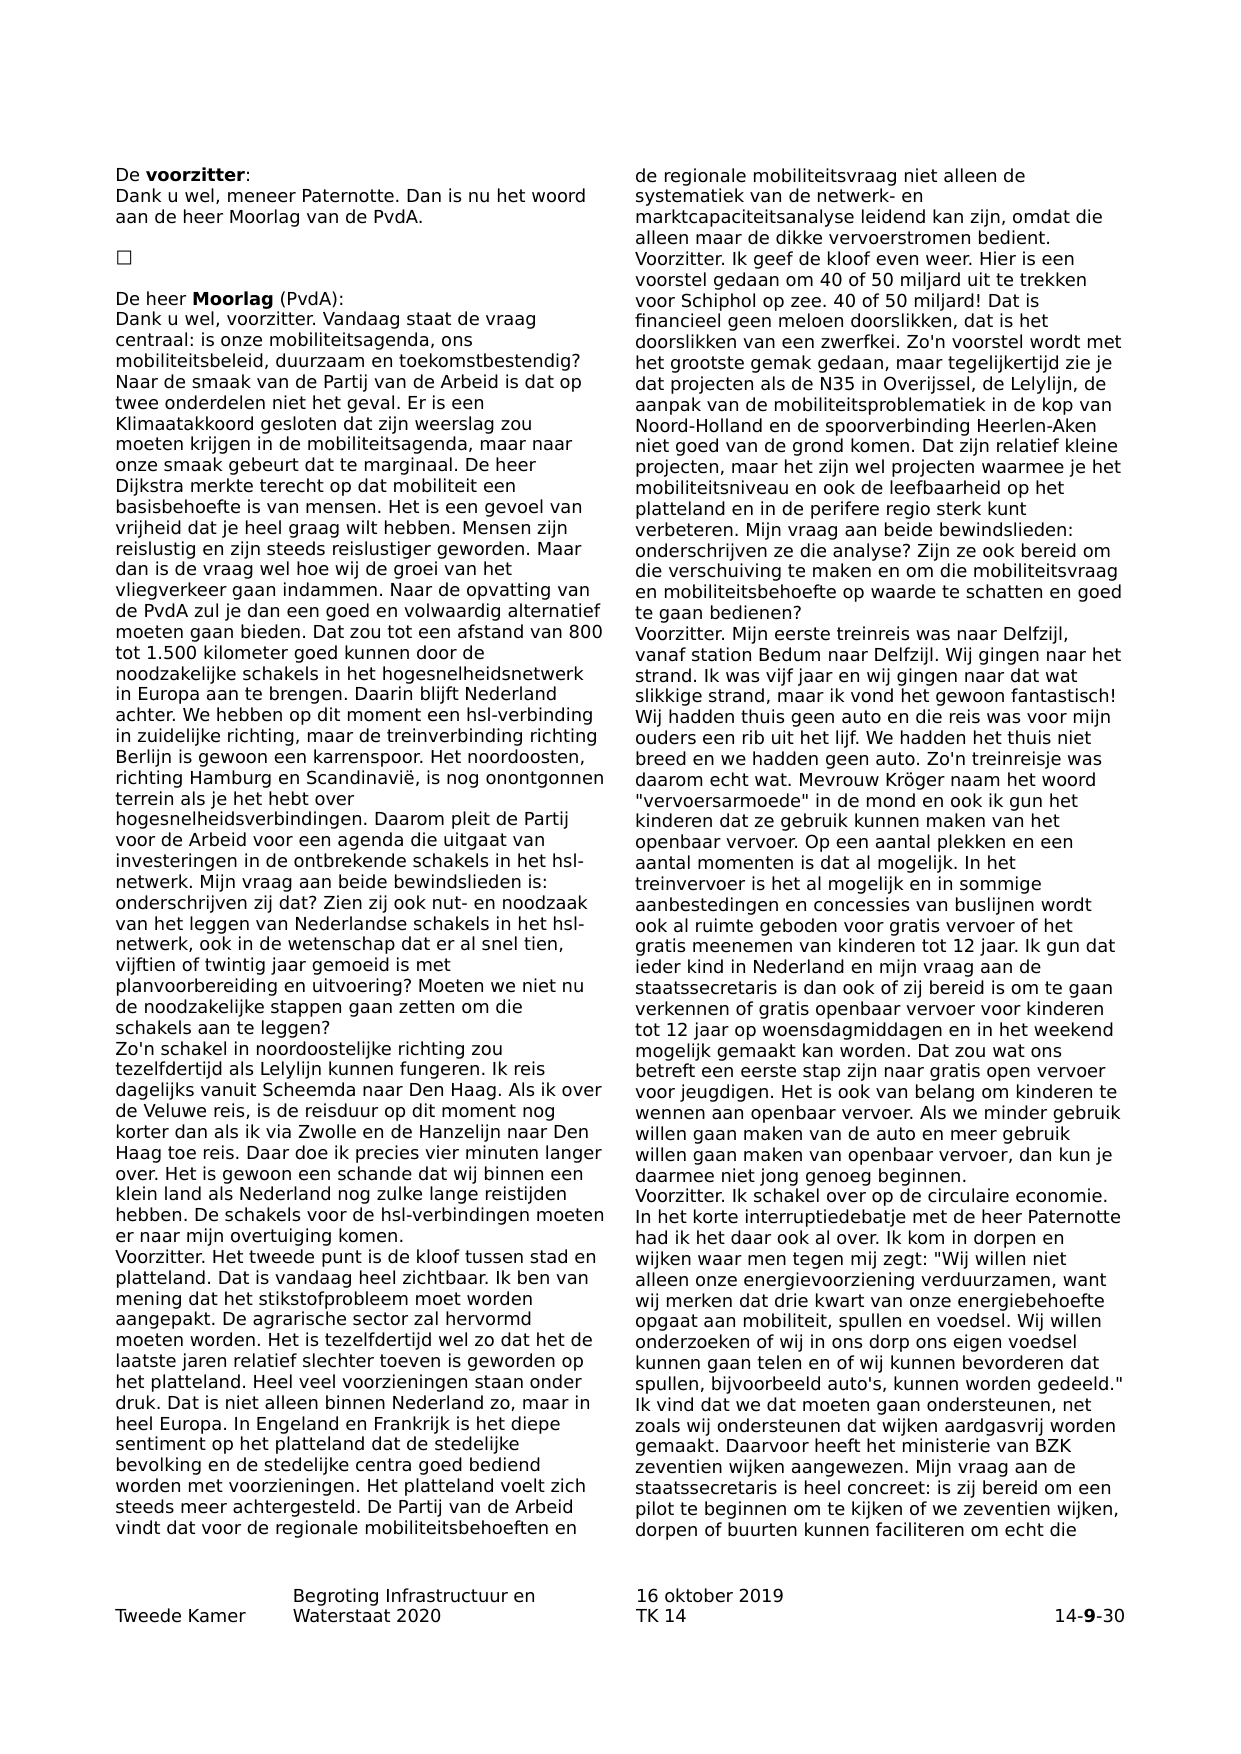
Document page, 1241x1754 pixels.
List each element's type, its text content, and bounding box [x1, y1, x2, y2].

text Voorzitter. Mijn eerste treinreis was naar Delfzijl, vanaf station Bedum naar Delfzijl. Wij gingen naar het strand. Ik was vijf jaar en wij gingen naar dat wat slikkige strand, maar ik vond het gewoon fantastisch! Wij hadden thuis geen auto en die reis was voor mijn ouders een rib uit het lijf. We hadden het thuis niet breed en we hadden geen auto. Zo'n treinreisje was daarom echt wat. Mevrouw Kröger naam het woord "vervoersarmoede" in de mond en ook ik gun het kinderen dat ze gebruik kunnen maken van het openbaar vervoer. Op een aantal plekken en een aantal momenten is dat al mogelijk. In het treinvervoer is het al mogelijk en in sommige aanbestedingen en concessies van buslijnen wordt ook al ruimte geboden voor gratis vervoer of het gratis meenemen van kinderen tot 12 jaar. Ik gun dat ieder kind in Nederland en mijn vraag aan de staatssecretaris is dan ook of zij bereid is om te gaan verkennen of gratis openbaar vervoer voor kinderen tot 12 jaar op woensdagmiddagen en in het weekend mogelijk gemaakt kan worden. Dat zou wat ons betreft een eerste stap zijn naar gratis open vervoer voor jeugdigen. Het is ook van belang om kinderen te wennen aan openbaar vervoer. Als we minder gebruik willen gaan maken van de auto en meer gebruik willen gaan maken van openbaar vervoer, dan kun je daarmee niet jong genoeg beginnen. [635, 624, 1125, 1186]
text De voorzitter: [115, 165, 605, 186]
text ⬜ [115, 248, 605, 268]
text Voorzitter. Het tweede punt is de kloof tussen stad en platteland. Dat is vandaag heel zichtbaar. Ik ben van mening dat het stikstofprobleem moet worden aangepakt. De agrarische sector zal hervormd moeten worden. Het is tezelfdertijd wel zo dat het de laatste jaren relatief slechter toeven is geworden op het platteland. Heel veel voorzieningen staan onder druk. Dat is niet alleen binnen Nederland zo, maar in heel Europa. In Engeland en Frankrijk is het diepe sentiment op het platteland dat de stedelijke bevolking en de stedelijke centra goed bediend worden met voorzieningen. Het platteland voelt zich steeds meer achtergesteld. De Partij van de Arbeid vindt dat voor de regionale mobiliteitsbehoeften en [115, 1247, 605, 1538]
text Dank u wel, meneer Paternotte. Dan is nu het woord aan de heer Moorlag van de PvdA. [115, 186, 605, 228]
text Voorzitter. Ik geef de kloof even weer. Hier is een voorstel gedaan om 40 of 50 miljard uit te trekken voor Schiphol op zee. 40 of 50 miljard! Dat is financieel geen meloen doorslikken, dat is het doorslikken van een zwerfkei. Zo'n voorstel wordt met het grootste gemak gedaan, maar tegelijkertijd zie je dat projecten als de N35 in Overijssel, de Lelylijn, de aanpak van de mobiliteitsproblematiek in de kop van Noord-Holland en de spoorverbinding Heerlen-Aken niet goed van de grond komen. Dat zijn relatief kleine projecten, maar het zijn wel projecten waarmee je het mobiliteitsniveau en ook de leefbaarheid op het platteland en in de perifere regio sterk kunt verbeteren. Mijn vraag aan beide bewindslieden: onderschrijven ze die analyse? Zijn ze ook bereid om die verschuiving te maken en om die mobiliteitsvraag en mobiliteitsbehoefte op waarde te schatten en goed te gaan bedienen? [635, 249, 1125, 624]
text Voorzitter. Ik schakel over op de circulaire economie. In het korte interruptiedebatje met de heer Paternotte had ik het daar ook al over. Ik kom in dorpen en wijken waar men tegen mij zegt: "Wij willen niet alleen onze energievoorziening verduurzamen, want wij merken dat drie kwart van onze energiebehoefte opgaat aan mobiliteit, spullen en voedsel. Wij willen onderzoeken of wij in ons dorp ons eigen voedsel kunnen gaan telen en of wij kunnen bevorderen dat spullen, bijvoorbeeld auto's, kunnen worden gedeeld." Ik vind dat we dat moeten gaan ondersteunen, net zoals wij ondersteunen dat wijken aardgasvrij worden gemaakt. Daarvoor heeft het ministerie van BZK zeventien wijken aangewezen. Mijn vraag aan de staatssecretaris is heel concreet: is zij bereid om een pilot te beginnen om te kijken of we zeventien wijken, dorpen of buurten kunnen faciliteren om echt die [635, 1186, 1125, 1540]
text Zo'n schakel in noordoostelijke richting zou tezelfdertijd als Lelylijn kunnen fungeren. Ik reis dagelijks vanuit Scheemda naar Den Haag. Als ik over de Veluwe reis, is de reisduur op dit moment nog korter dan als ik via Zwolle en de Hanzelijn naar Den Haag toe reis. Daar doe ik precies vier minuten langer over. Het is gewoon een schande dat wij binnen een klein land als Nederland nog zulke lange reistijden hebben. De schakels voor de hsl-verbindingen moeten er naar mijn overtuiging komen. [115, 1038, 605, 1247]
text de regionale mobiliteitsvraag niet alleen de systematiek van de netwerk- en marktcapaciteitsanalyse leidend kan zijn, omdat die alleen maar de dikke vervoerstromen bedient. [635, 165, 1125, 249]
text Dank u wel, voorzitter. Vandaag staat de vraag centraal: is onze mobiliteitsagenda, ons mobiliteitsbeleid, duurzaam en toekomstbestendig? Naar de smaak van de Partij van de Arbeid is dat op twee onderdelen niet het geval. Er is een Klimaatakkoord gesloten dat zijn weerslag zou moeten krijgen in de mobiliteitsagenda, maar naar onze smaak gebeurt dat te marginaal. De heer Dijkstra merkte terecht op dat mobiliteit een basisbehoefte is van mensen. Het is een gevoel van vrijheid dat je heel graag wilt hebben. Mensen zijn reislustig en zijn steeds reislustiger geworden. Maar dan is de vraag wel hoe wij de groei van het vliegverkeer gaan indammen. Naar de opvatting van de PvdA zul je dan een goed en volwaardig alternatief moeten gaan bieden. Dat zou tot een afstand van 800 tot 1.500 kilometer goed kunnen door de noodzakelijke schakels in het hogesnelheidsnetwerk in Europa aan te brengen. Daarin blijft Nederland achter. We hebben op dit moment een hsl-verbinding in zuidelijke richting, maar de treinverbinding richting Berlijn is gewoon een karrenspoor. Het noordoosten, richting Hamburg en Scandinavië, is nog onontgonnen terrein als je het hebt over hogesnelheidsverbindingen. Daarom pleit de Partij voor de Arbeid voor een agenda die uitgaat van investeringen in de ontbrekende schakels in het hsl-netwerk. Mijn vraag aan beide bewindslieden is: onderschrijven zij dat? Zien zij ook nut- en noodzaak van het leggen van Nederlandse schakels in het hsl-netwerk, ook in de wetenschap dat er al snel tien, vijftien of twintig jaar gemoeid is met planvoorbereiding en uitvoering? Moeten we niet nu de noodzakelijke stappen gaan zetten om die schakels aan te leggen? [115, 309, 605, 1038]
text De heer Moorlag (PvdA): [115, 288, 605, 309]
